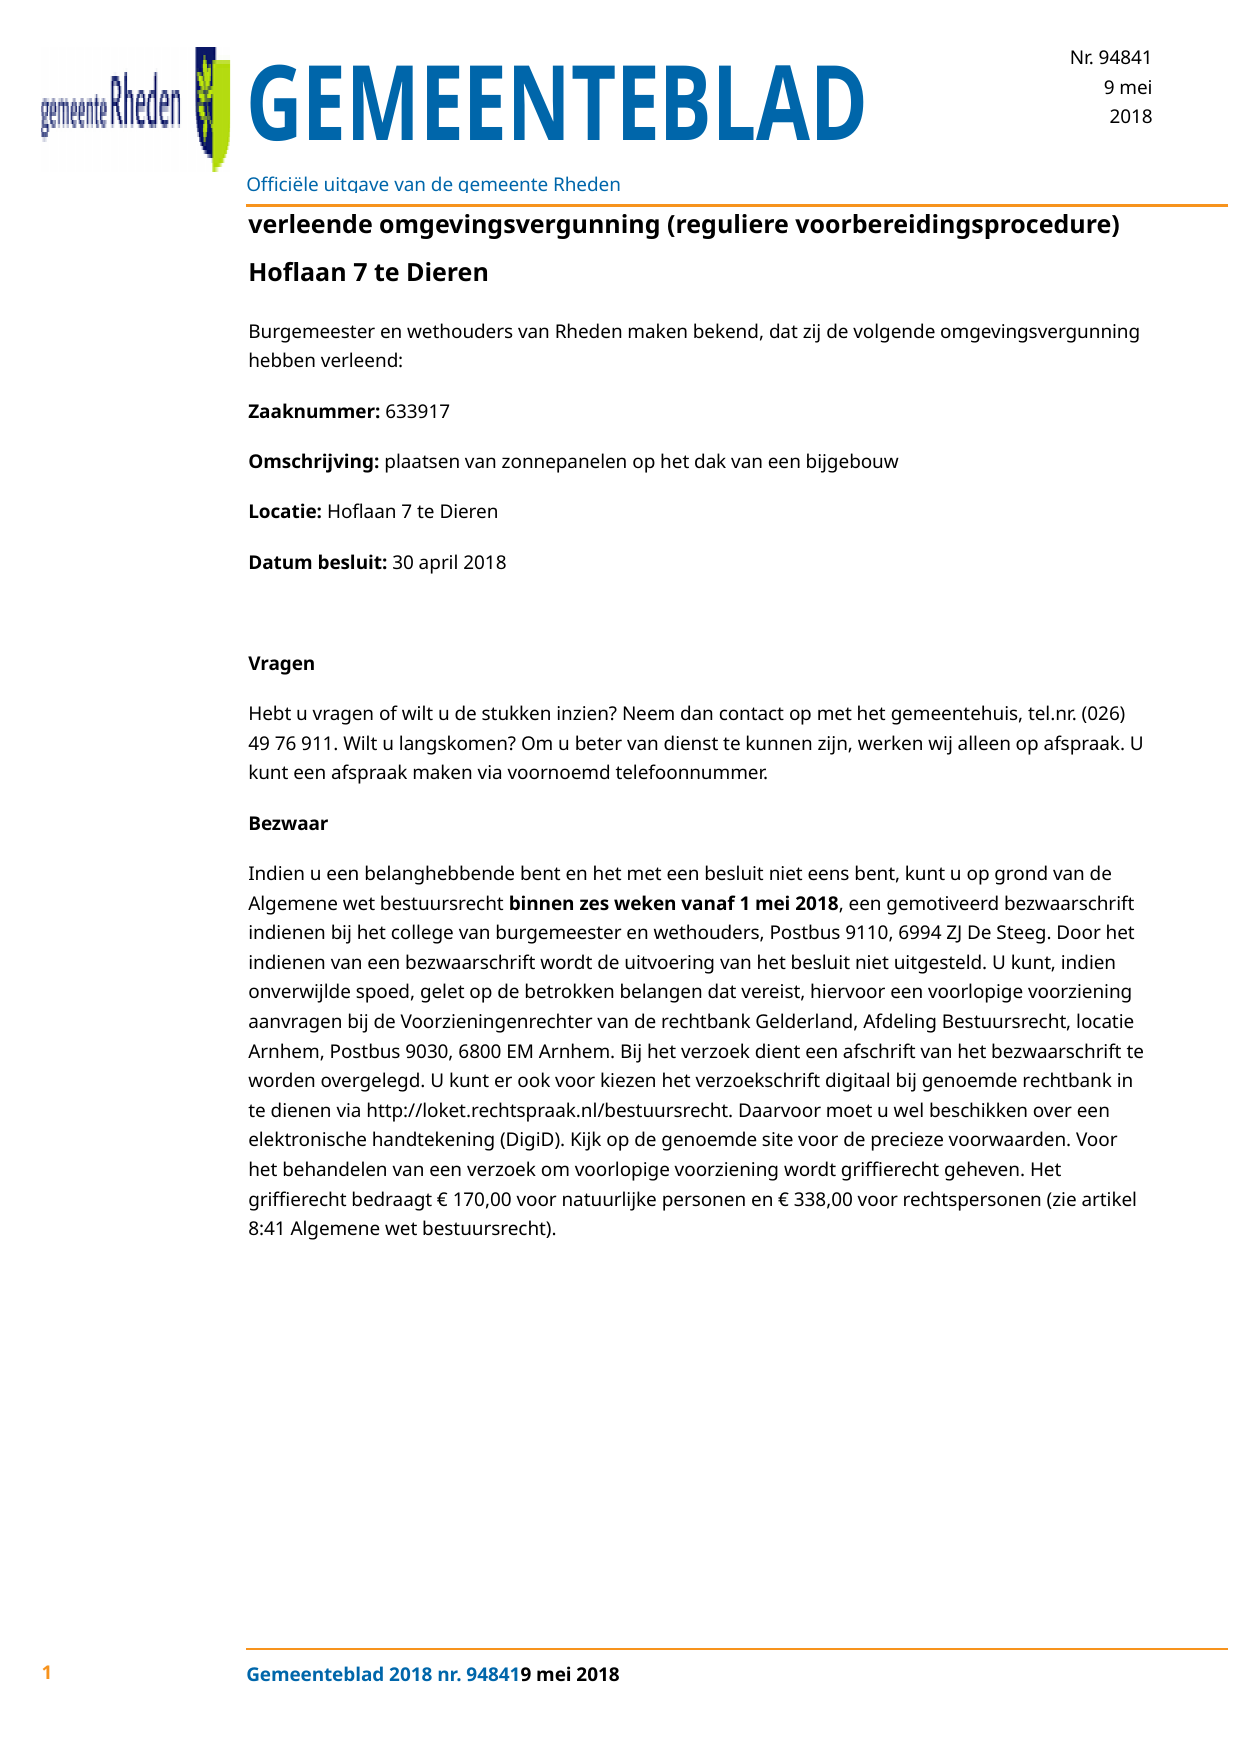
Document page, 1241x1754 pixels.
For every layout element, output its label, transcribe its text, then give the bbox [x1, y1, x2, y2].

text Burgemeester en wethouders van Rheden maken bekend, dat zij de volgende omgevingsvergunning hebben verleend: [248, 318, 1152, 373]
text Hebt u vragen of wilt u de stukken inzien? Neem dan contact op met het gemeentehuis, tel.nr. (026) 49 76 911. Wilt u langskomen? Om u beter van dienst te kunnen zijn, werken wij alleen op afspraak. U kunt een afspraak maken via voornoemd telefoonnummer. [248, 700, 1152, 785]
text Datum besluit: 30 april 2018 [248, 549, 1152, 575]
text Indien u een belanghebbende bent en het met een besluit niet eens bent, kunt u op grond van de Algemene wet bestuursrecht binnen zes weken vanaf 1 mei 2018, een gemotiveerd bezwaarschrift indienen bij het college van burgemeester en wethouders, Postbus 9110, 6994 ZJ De Steeg. Door het indienen van een bezwaarschrift wordt de uitvoering van het besluit niet uitgesteld. U kunt, indien onverwijlde spoed, gelet op de betrokken belangen dat vereist, hiervoor een voorlopige voorziening aanvragen bij de Voorzieningenrechter van de rechtbank Gelderland, Afdeling Bestuursrecht, locatie Arnhem, Postbus 9030, 6800 EM Arnhem. Bij het verzoek dient een afschrift van het bezwaarschrift te worden overgelegd. U kunt er ook voor kiezen het verzoekschrift digitaal bij genoemde rechtbank in te dienen via http://loket.rechtspraak.nl/bestuursrecht. Daarvoor moet u wel beschikken over een elektronische handtekening (DigiD). Kijk op de genoemde site voor de precieze voorwaarden. Voor het behandelen van een verzoek om voorlopige voorziening wordt griffierecht geheven. Het griffierecht bedraagt € 170,00 voor natuurlijke personen en € 338,00 voor rechtspersonen (zie artikel 8:41 Algemene wet bestuursrecht). [248, 860, 1152, 1241]
text Locatie: Hoflaan 7 te Dieren [248, 499, 1152, 524]
text Zaaknummer: 633917 [248, 398, 1152, 424]
text verleende omgevingsvergunning (reguliere voorbereidingsprocedure) Hoflaan 7 te Dieren [248, 207, 1152, 288]
picture [41, 47, 231, 172]
text Omschrijving: plaatsen van zonnepanelen op het dak van een bijgebouw [248, 448, 1152, 474]
text Bezwaar [248, 810, 1152, 836]
text Vragen [248, 650, 1152, 676]
